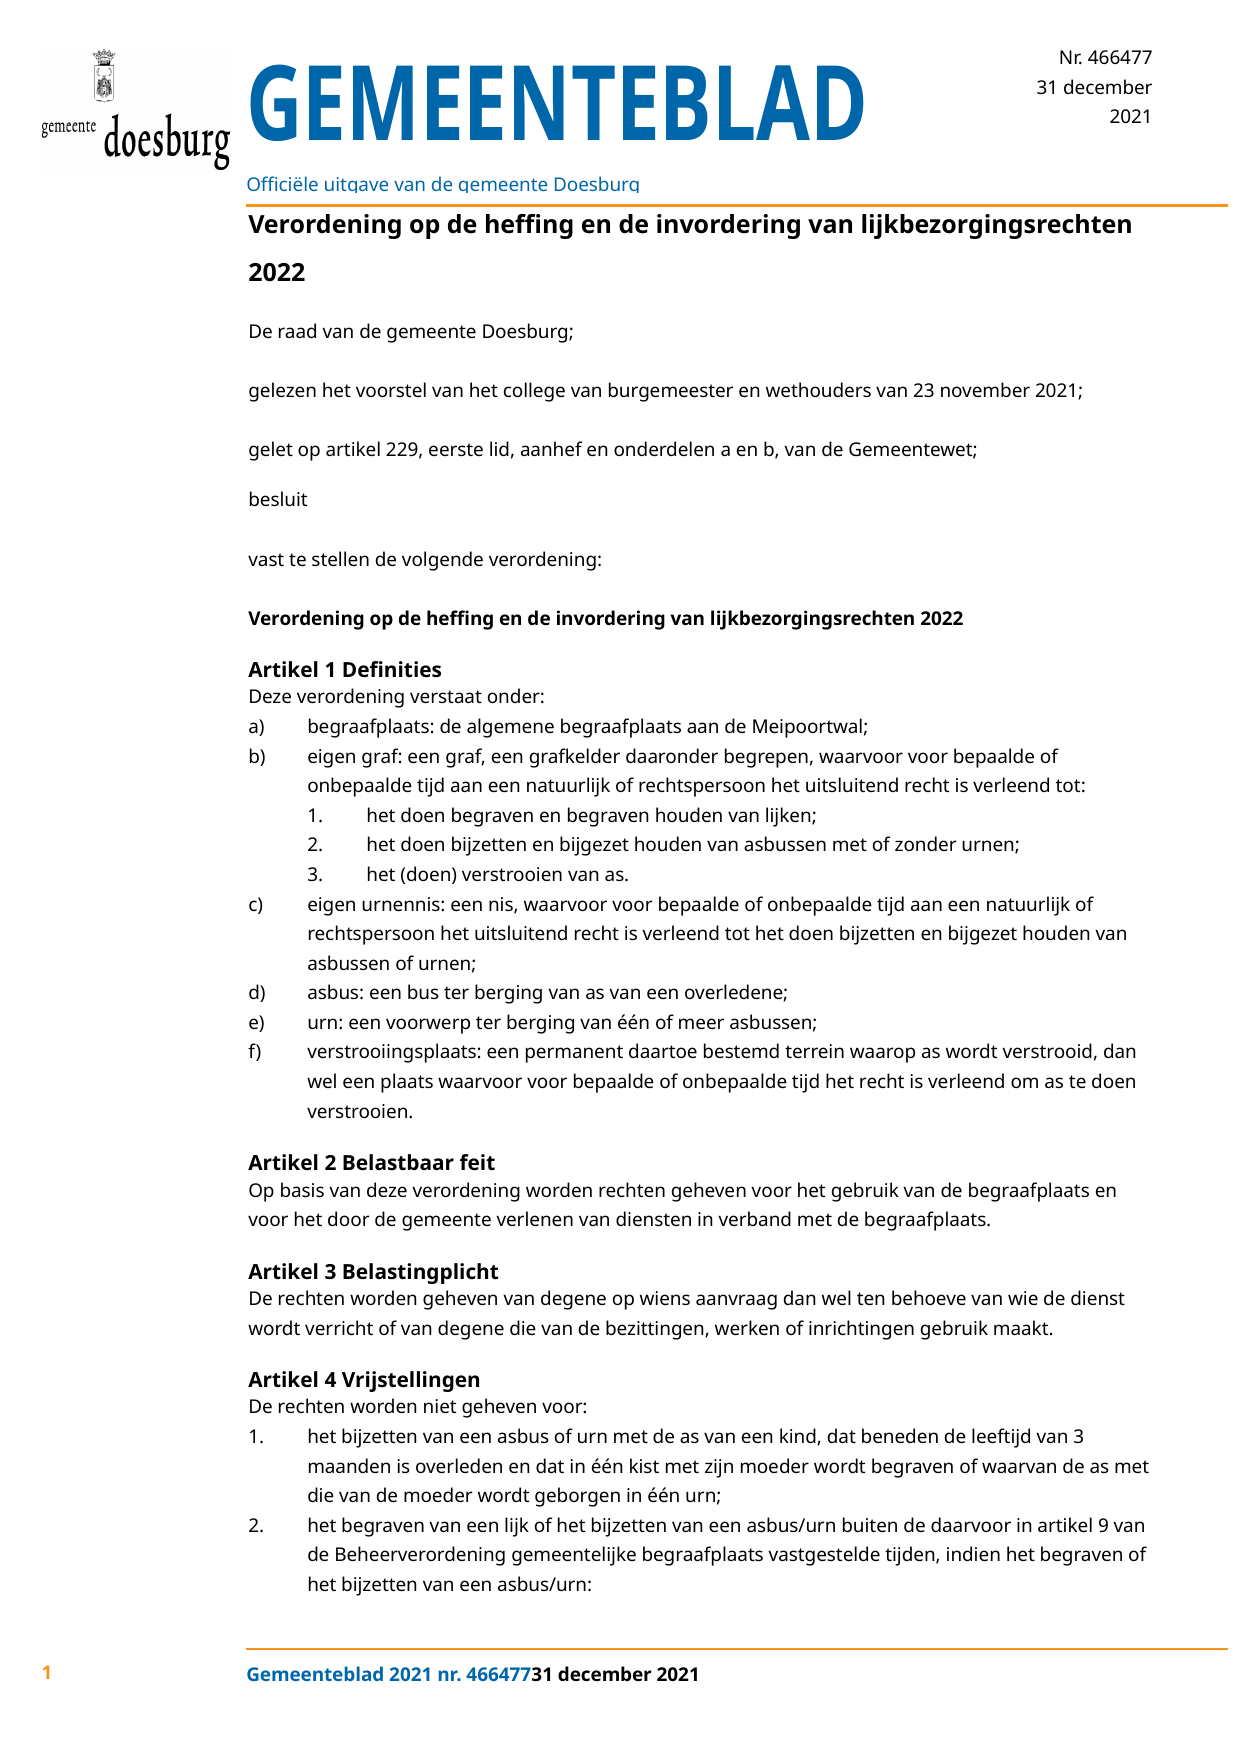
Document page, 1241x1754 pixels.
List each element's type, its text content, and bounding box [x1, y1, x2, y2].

list begraafplaats: de algemene begraafplaats aan de Meipoortwal; [248, 713, 1152, 739]
text Verordening op de heffing en de invordering van lijkbezorgingsrechten 2022 [248, 605, 1152, 631]
text De rechten worden niet geheven voor: [248, 1394, 1152, 1419]
list eigen graf: een graf, een grafkelder daaronder begrepen, waarvoor voor bepaalde of onbepaalde tijd aan een natuurlijk of rechtspersoon het uitsluitend recht is verleend tot: [248, 743, 1152, 798]
list het doen begraven en begraven houden van lijken; [307, 802, 1152, 828]
text Op basis van deze verordening worden rechten geheven voor het gebruik van de begraafplaats en voor het door de gemeente verlenen van diensten in verband met de begraafplaats. [248, 1177, 1152, 1232]
list urn: een voorwerp ter berging van één of meer asbussen; [248, 1009, 1152, 1035]
text Artikel 3 Belastingplicht [248, 1257, 1152, 1285]
list het doen bijzetten en bijgezet houden van asbussen met of zonder urnen; [307, 832, 1152, 857]
text gelezen het voorstel van het college van burgemeester en wethouders van 23 november 2021; [248, 377, 1152, 403]
text besluit [248, 487, 1152, 512]
text gelet op artikel 229, eerste lid, aanhef en onderdelen a en b, van de Gemeentewet; [248, 436, 1152, 462]
picture [41, 47, 231, 172]
text vast te stellen de volgende verordening: [248, 546, 1152, 571]
text Artikel 4 Vrijstellingen [248, 1365, 1152, 1394]
text Deze verordening verstaat onder: [248, 684, 1152, 709]
list asbus: een bus ter berging van as van een overledene; [248, 979, 1152, 1005]
text Verordening op de heffing en de invordering van lijkbezorgingsrechten 2022 [248, 207, 1152, 288]
list eigen urnennis: een nis, waarvoor voor bepaalde of onbepaalde tijd aan een natuurlijk of rechtspersoon het uitsluitend recht is verleend tot het doen bijzetten en bijgezet houden van asbussen of urnen; [248, 891, 1152, 976]
list het bijzetten van een asbus of urn met de as van een kind, dat beneden de leeftijd van 3 maanden is overleden en dat in één kist met zijn moeder wordt begraven of waarvan de as met die van de moeder wordt geborgen in één urn; [248, 1423, 1152, 1508]
list het begraven van een lijk of het bijzetten van een asbus/urn buiten de daarvoor in artikel 9 van de Beheerverordening gemeentelijke begraafplaats vastgestelde tijden, indien het begraven of het bijzetten van een asbus/urn: [248, 1512, 1152, 1597]
text De rechten worden geheven van degene op wiens aanvraag dan wel ten behoeve van wie de dienst wordt verricht of van degene die van de bezittingen, werken of inrichtingen gebruik maakt. [248, 1285, 1152, 1341]
text De raad van de gemeente Doesburg; [248, 318, 1152, 344]
text Artikel 1 Definities [248, 655, 1152, 684]
list verstrooiingsplaats: een permanent daartoe bestemd terrein waarop as wordt verstrooid, dan wel een plaats waarvoor voor bepaalde of onbepaalde tijd het recht is verleend om as te doen verstrooien. [248, 1039, 1152, 1124]
text Artikel 2 Belastbaar feit [248, 1148, 1152, 1177]
list het (doen) verstrooien van as. [307, 861, 1152, 887]
